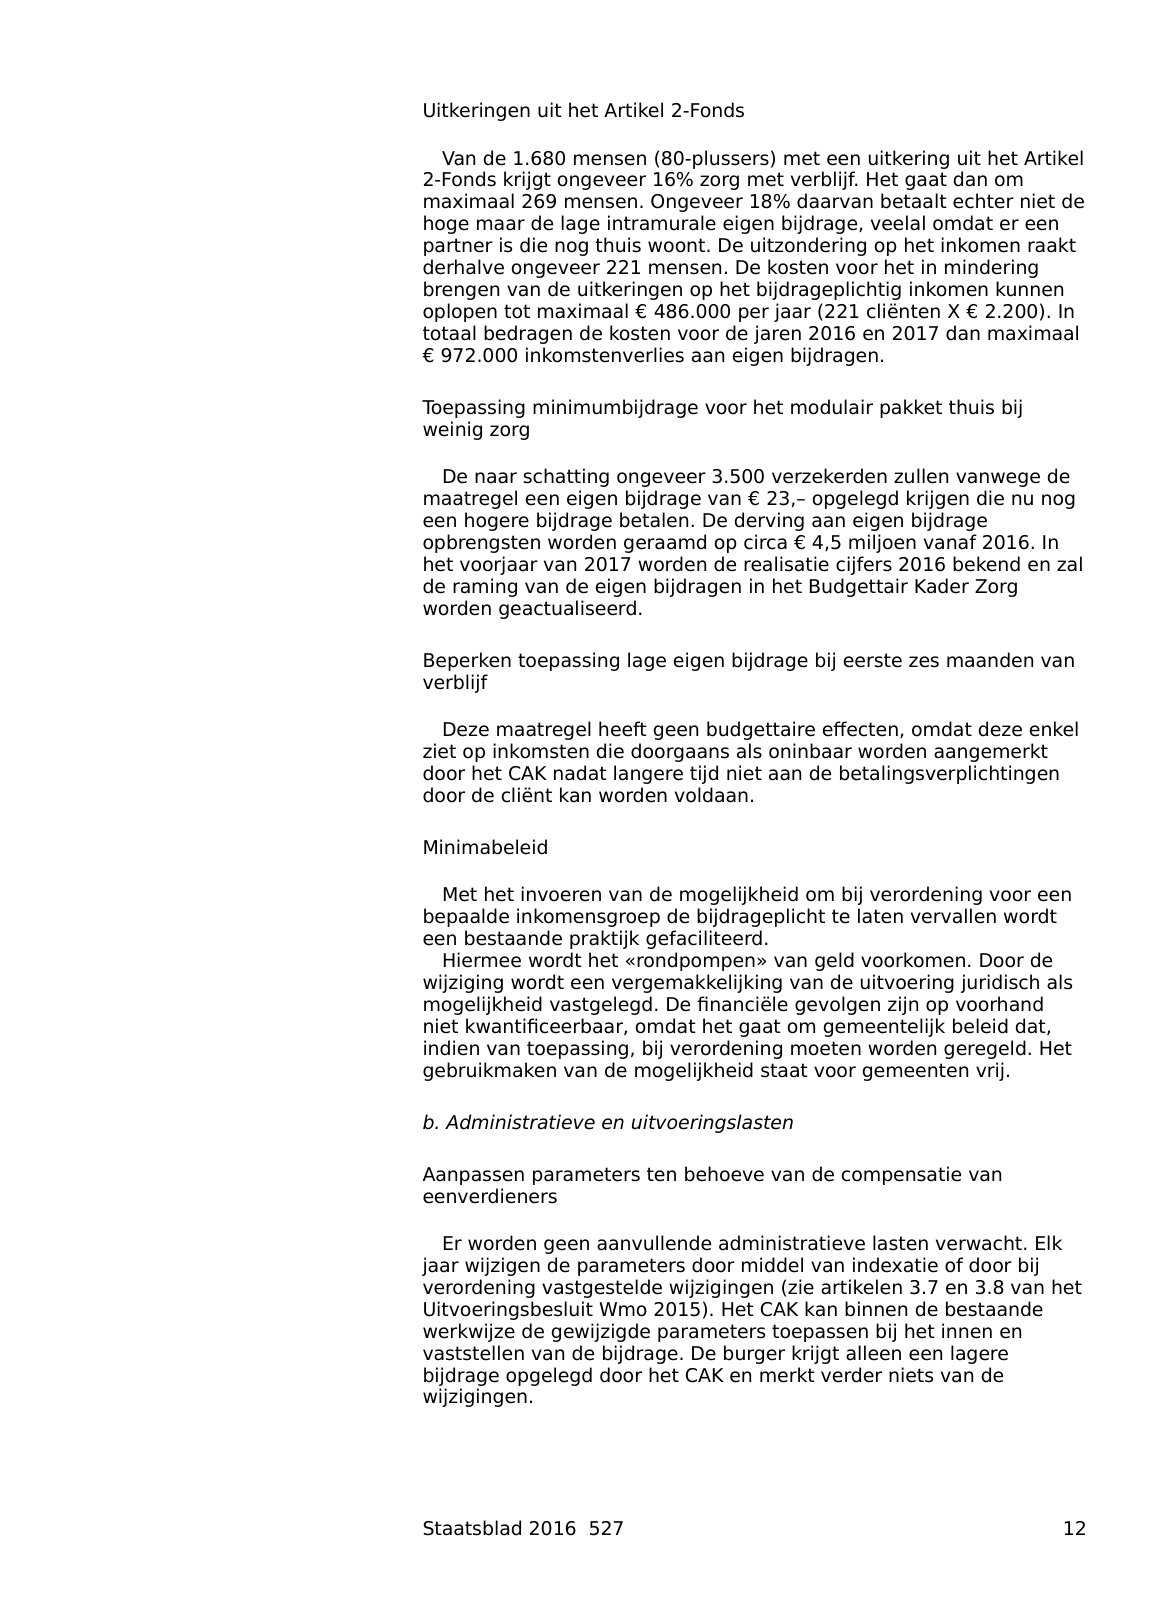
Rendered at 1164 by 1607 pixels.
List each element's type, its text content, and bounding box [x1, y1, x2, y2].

text Van de 1.680 mensen (80-plussers) met een uitkering uit het Artikel 2-Fonds krijgt ongeveer 16% zorg met verblijf. Het gaat dan om maximaal 269 mensen. Ongeveer 18% daarvan betaalt echter niet de hoge maar de lage intramurale eigen bijdrage, veelal omdat er een partner is die nog thuis woont. De uitzondering op het inkomen raakt derhalve ongeveer 221 mensen. De kosten voor het in mindering brengen van de uitkeringen op het bijdrageplichtig inkomen kunnen oplopen tot maximaal € 486.000 per jaar (221 cliënten X € 2.200). In totaal bedragen de kosten voor de jaren 2016 en 2017 dan maximaal € 972.000 inkomstenverlies aan eigen bijdragen. [422, 147, 1087, 367]
subtitle Minimabeleid [422, 837, 1087, 859]
subtitle Uitkeringen uit het Artikel 2-Fonds [422, 100, 1087, 122]
subtitle b. Administratieve en uitvoeringslasten [422, 1112, 1087, 1134]
text Deze maatregel heeft geen budgettaire effecten, omdat deze enkel ziet op inkomsten die doorgaans als oninbaar worden aangemerkt door het CAK nadat langere tijd niet aan de betalingsverplichtingen door de cliënt kan worden voldaan. [422, 719, 1087, 807]
subtitle Aanpassen parameters ten behoeve van de compensatie van eenverdieners [422, 1164, 1087, 1208]
text Met het invoeren van de mogelijkheid om bij verordening voor een bepaalde inkomensgroep de bijdrageplicht te laten vervallen wordt een bestaande praktijk gefaciliteerd. [422, 884, 1087, 950]
subtitle Toepassing minimumbijdrage voor het modulair pakket thuis bij weinig zorg [422, 397, 1087, 441]
subtitle Beperken toepassing lage eigen bijdrage bij eerste zes maanden van verblijf [422, 650, 1087, 694]
text Hiermee wordt het «rondpompen» van geld voorkomen. Door de wijziging wordt een vergemakkelijking van de uitvoering juridisch als mogelijkheid vastgelegd. De financiële gevolgen zijn op voorhand niet kwantificeerbaar, omdat het gaat om gemeentelijk beleid dat, indien van toepassing, bij verordening moeten worden geregeld. Het gebruikmaken van de mogelijkheid staat voor gemeenten vrij. [422, 950, 1087, 1082]
text Er worden geen aanvullende administratieve lasten verwacht. Elk jaar wijzigen de parameters door middel van indexatie of door bij verordening vastgestelde wijzigingen (zie artikelen 3.7 en 3.8 van het Uitvoeringsbesluit Wmo 2015). Het CAK kan binnen de bestaande werkwijze de gewijzigde parameters toepassen bij het innen en vaststellen van de bijdrage. De burger krijgt alleen een lagere bijdrage opgelegd door het CAK en merkt verder niets van de wijzigingen. [422, 1233, 1087, 1408]
text De naar schatting ongeveer 3.500 verzekerden zullen vanwege de maatregel een eigen bijdrage van € 23,– opgelegd krijgen die nu nog een hogere bijdrage betalen. De derving aan eigen bijdrage opbrengsten worden geraamd op circa € 4,5 miljoen vanaf 2016. In het voorjaar van 2017 worden de realisatie cijfers 2016 bekend en zal de raming van de eigen bijdragen in het Budgettair Kader Zorg worden geactualiseerd. [422, 466, 1087, 620]
